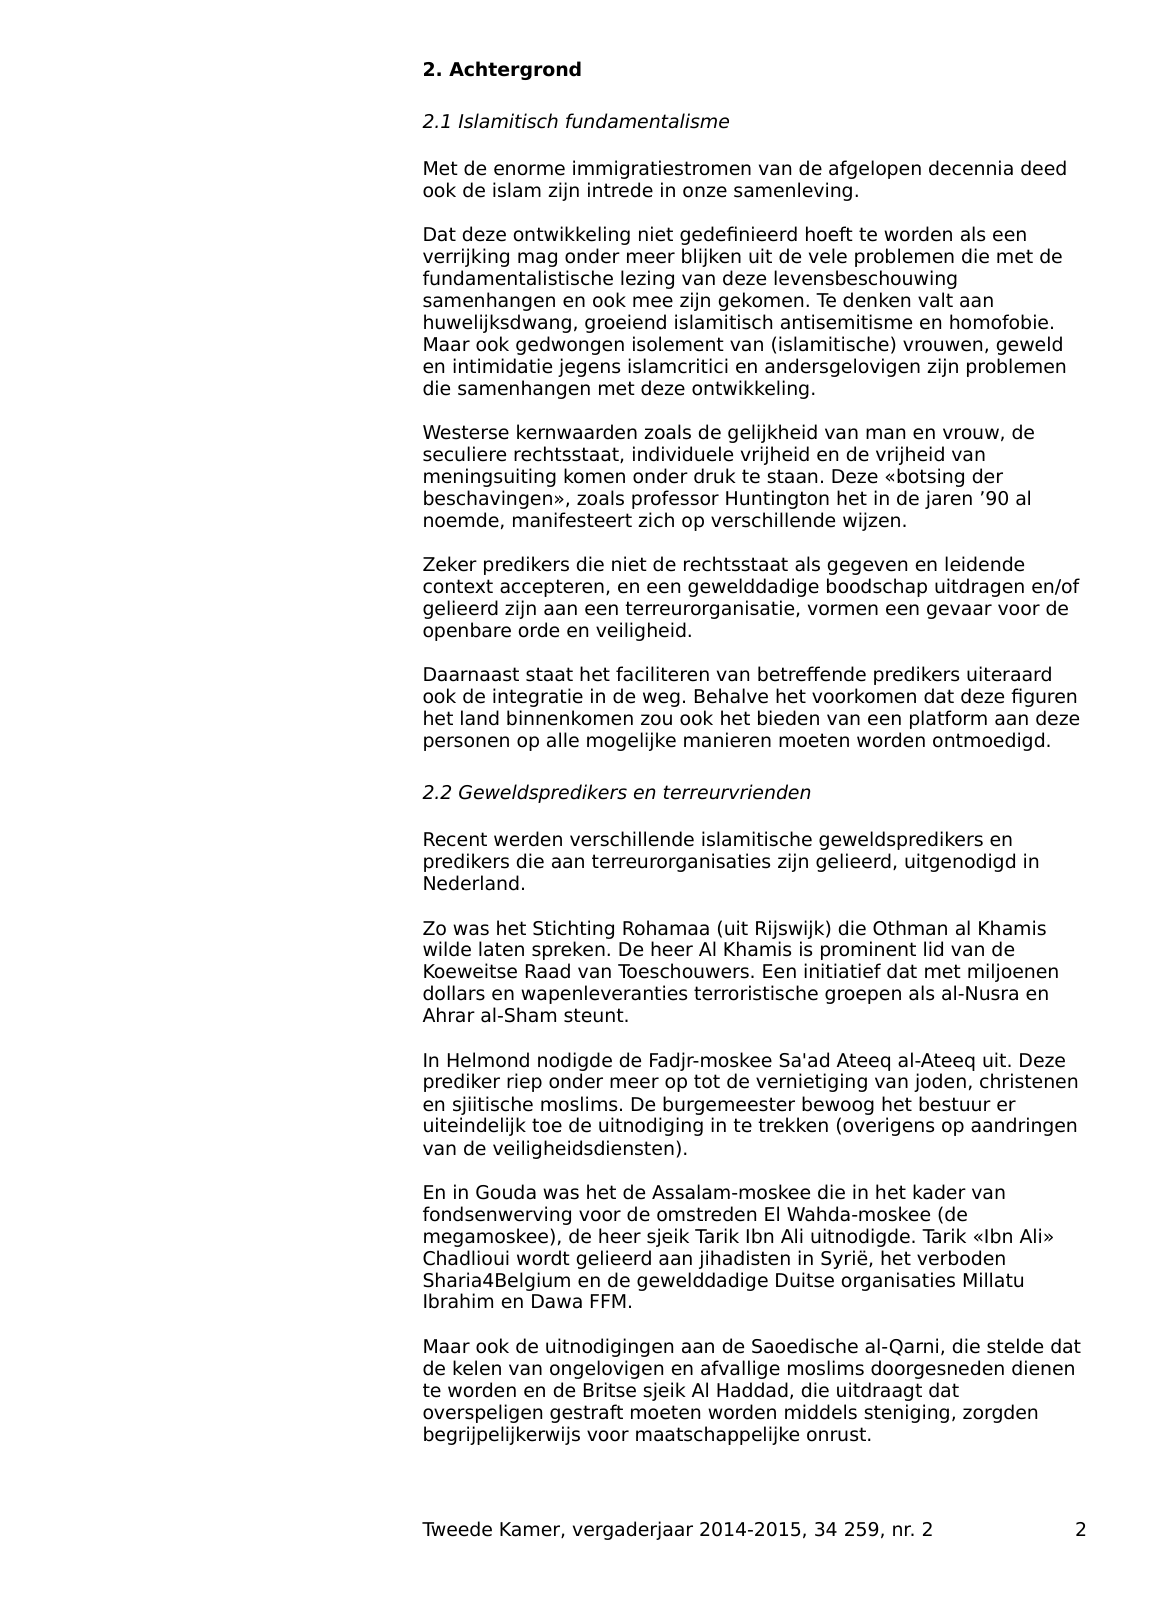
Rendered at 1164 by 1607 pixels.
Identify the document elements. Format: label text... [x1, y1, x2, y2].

text In Helmond nodigde de Fadjr-moskee Sa'ad Ateeq al-Ateeq uit. Deze prediker riep onder meer op tot de vernietiging van joden, christenen en sjiitische moslims. De burgemeester bewoog het bestuur er uiteindelijk toe de uitnodiging in te trekken (overigens op aandringen van de veiligheidsdiensten). [422, 1049, 1087, 1159]
text Westerse kernwaarden zoals de gelijkheid van man en vrouw, de seculiere rechtsstaat, individuele vrijheid en de vrijheid van meningsuiting komen onder druk te staan. Deze «botsing der beschavingen», zoals professor Huntington het in de jaren ’90 al noemde, manifesteert zich op verschillende wijzen. [422, 422, 1087, 532]
subtitle 2.2 Geweldspredikers en terreurvrienden [422, 782, 1087, 804]
text En in Gouda was het de Assalam-moskee die in het kader van fondsenwerving voor de omstreden El Wahda-moskee (de megamoskee), de heer sjeik Tarik Ibn Ali uitnodigde. Tarik «Ibn Ali» Chadlioui wordt gelieerd aan jihadisten in Syrië, het verboden Sharia4Belgium en de gewelddadige Duitse organisaties Millatu Ibrahim en Dawa FFM. [422, 1182, 1087, 1313]
text Met de enorme immigratiestromen van de afgelopen decennia deed ook de islam zijn intrede in onze samenleving. [422, 158, 1087, 202]
text Zo was het Stichting Rohamaa (uit Rijswijk) die Othman al Khamis wilde laten spreken. De heer Al Khamis is prominent lid van de Koeweitse Raad van Toeschouwers. Een initiatief dat met miljoenen dollars en wapenleveranties terroristische groepen als al-Nusra en Ahrar al-Sham steunt. [422, 917, 1087, 1027]
text Recent werden verschillende islamitische geweldspredikers en predikers die aan terreurorganisaties zijn gelieerd, uitgenodigd in Nederland. [422, 829, 1087, 895]
text Daarnaast staat het faciliteren van betreffende predikers uiteraard ook de integratie in de weg. Behalve het voorkomen dat deze figuren het land binnenkomen zou ook het bieden van een platform aan deze personen op alle mogelijke manieren moeten worden ontmoedigd. [422, 664, 1087, 752]
text Dat deze ontwikkeling niet gedefinieerd hoeft te worden als een verrijking mag onder meer blijken uit de vele problemen die met de fundamentalistische lezing van deze levensbeschouwing samenhangen en ook mee zijn gekomen. Te denken valt aan huwelijksdwang, groeiend islamitisch antisemitisme en homofobie. Maar ook gedwongen isolement van (islamitische) vrouwen, geweld en intimidatie jegens islamcritici en andersgelovigen zijn problemen die samenhangen met deze ontwikkeling. [422, 224, 1087, 400]
subtitle 2.1 Islamitisch fundamentalisme [422, 111, 1087, 133]
subtitle 2. Achtergrond [422, 59, 1087, 81]
text Maar ook de uitnodigingen aan de Saoedische al-Qarni, die stelde dat de kelen van ongelovigen en afvallige moslims doorgesneden dienen te worden en de Britse sjeik Al Haddad, die uitdraagt dat overspeligen gestraft moeten worden middels steniging, zorgden begrijpelijkerwijs voor maatschappelijke onrust. [422, 1336, 1087, 1446]
text Zeker predikers die niet de rechtsstaat als gegeven en leidende context accepteren, en een gewelddadige boodschap uitdragen en/of gelieerd zijn aan een terreurorganisatie, vormen een gevaar voor de openbare orde en veiligheid. [422, 554, 1087, 642]
